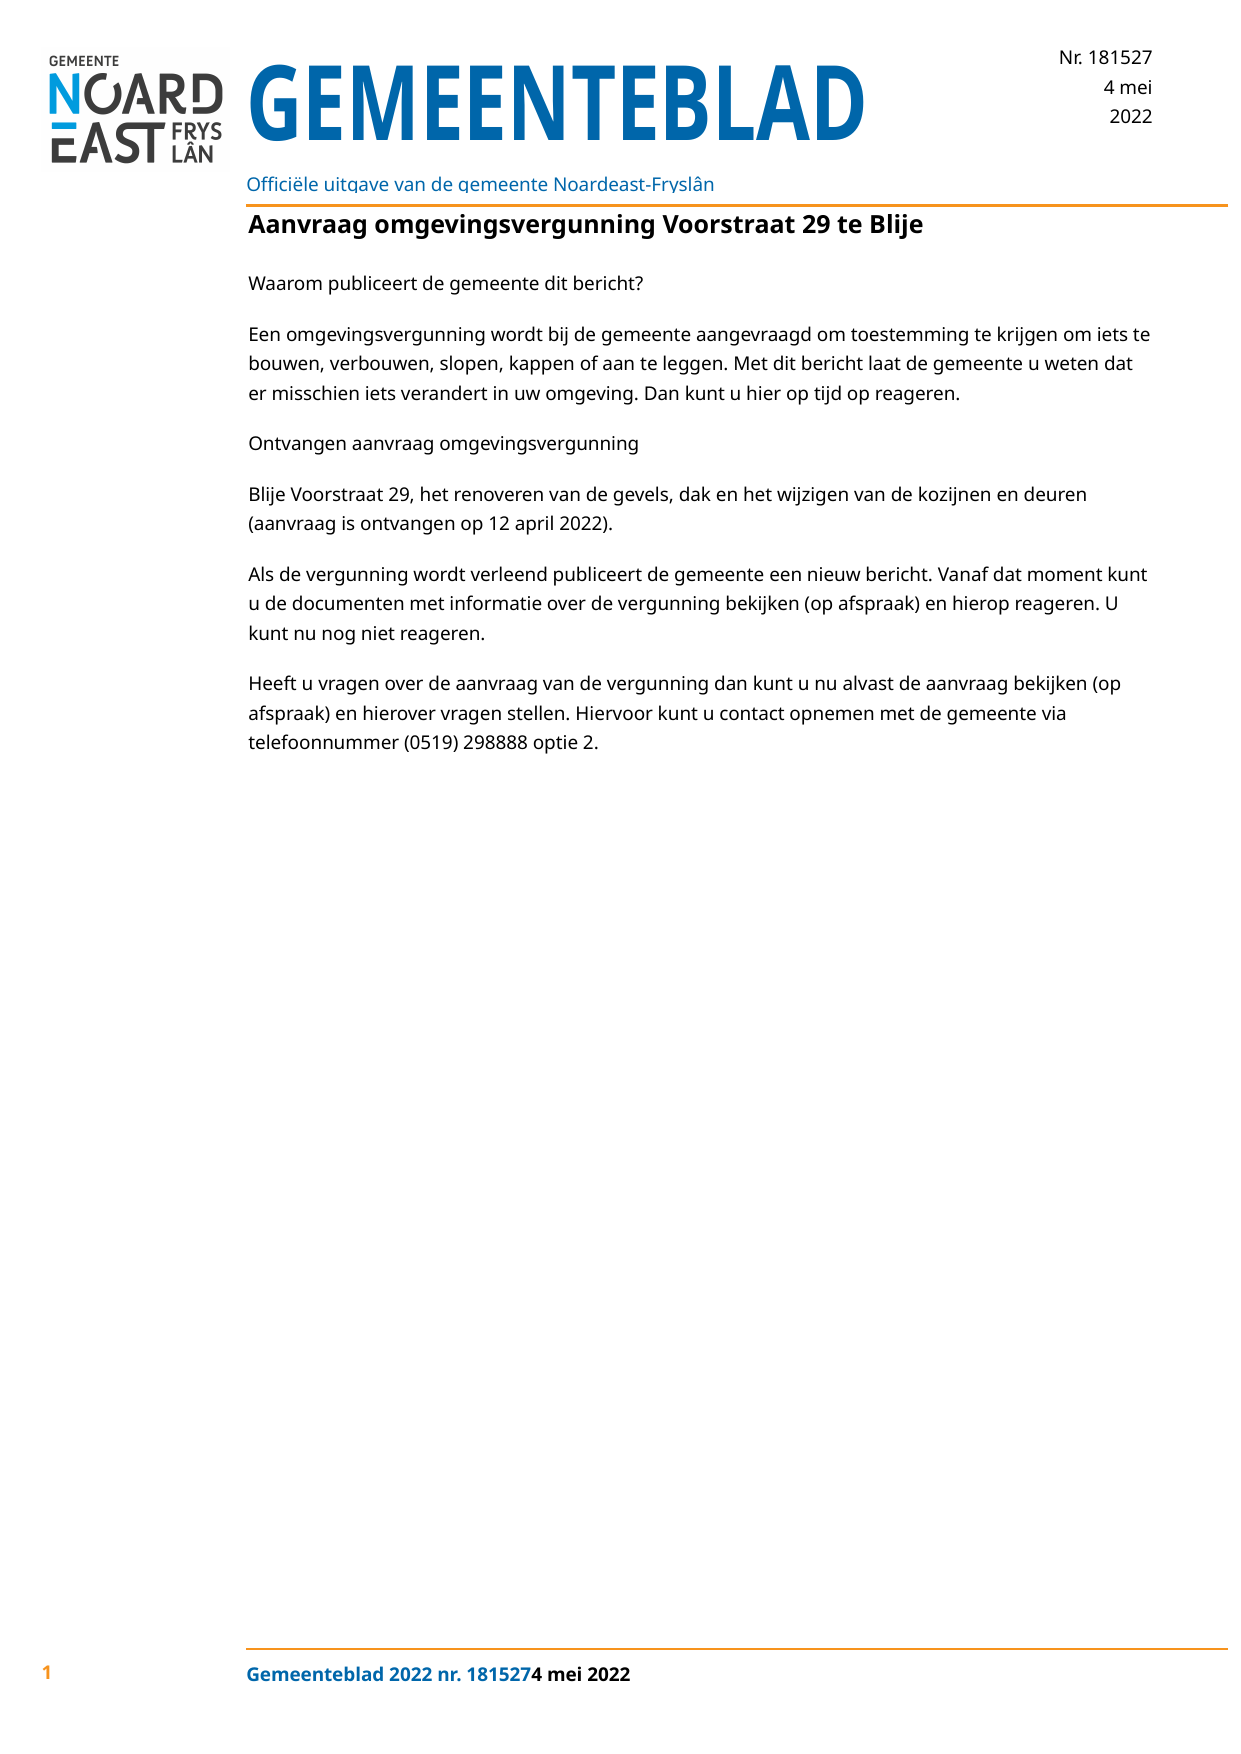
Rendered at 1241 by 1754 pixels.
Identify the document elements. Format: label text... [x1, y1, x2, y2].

picture [41, 47, 231, 172]
text Ontvangen aanvraag omgevingsvergunning [248, 430, 1152, 456]
text Waarom publiceert de gemeente dit bericht? [248, 270, 1152, 296]
text Als de vergunning wordt verleend publiceert de gemeente een nieuw bericht. Vanaf dat moment kunt u de documenten met informatie over de vergunning bekijken (op afspraak) en hierop reageren. U kunt nu nog niet reageren. [248, 561, 1152, 646]
text Heeft u vragen over de aanvraag van de vergunning dan kunt u nu alvast de aanvraag bekijken (op afspraak) en hierover vragen stellen. Hiervoor kunt u contact opnemen met de gemeente via telefoonnummer (0519) 298888 optie 2. [248, 670, 1152, 755]
text Een omgevingsvergunning wordt bij de gemeente aangevraagd om toestemming te krijgen om iets te bouwen, verbouwen, slopen, kappen of aan te leggen. Met dit bericht laat de gemeente u weten dat er misschien iets verandert in uw omgeving. Dan kunt u hier op tijd op reageren. [248, 321, 1152, 406]
text Aanvraag omgevingsvergunning Voorstraat 29 te Blije [248, 207, 1152, 241]
text Blije Voorstraat 29, het renoveren van de gevels, dak en het wijzigen van de kozijnen en deuren (aanvraag is ontvangen op 12 april 2022). [248, 481, 1152, 536]
